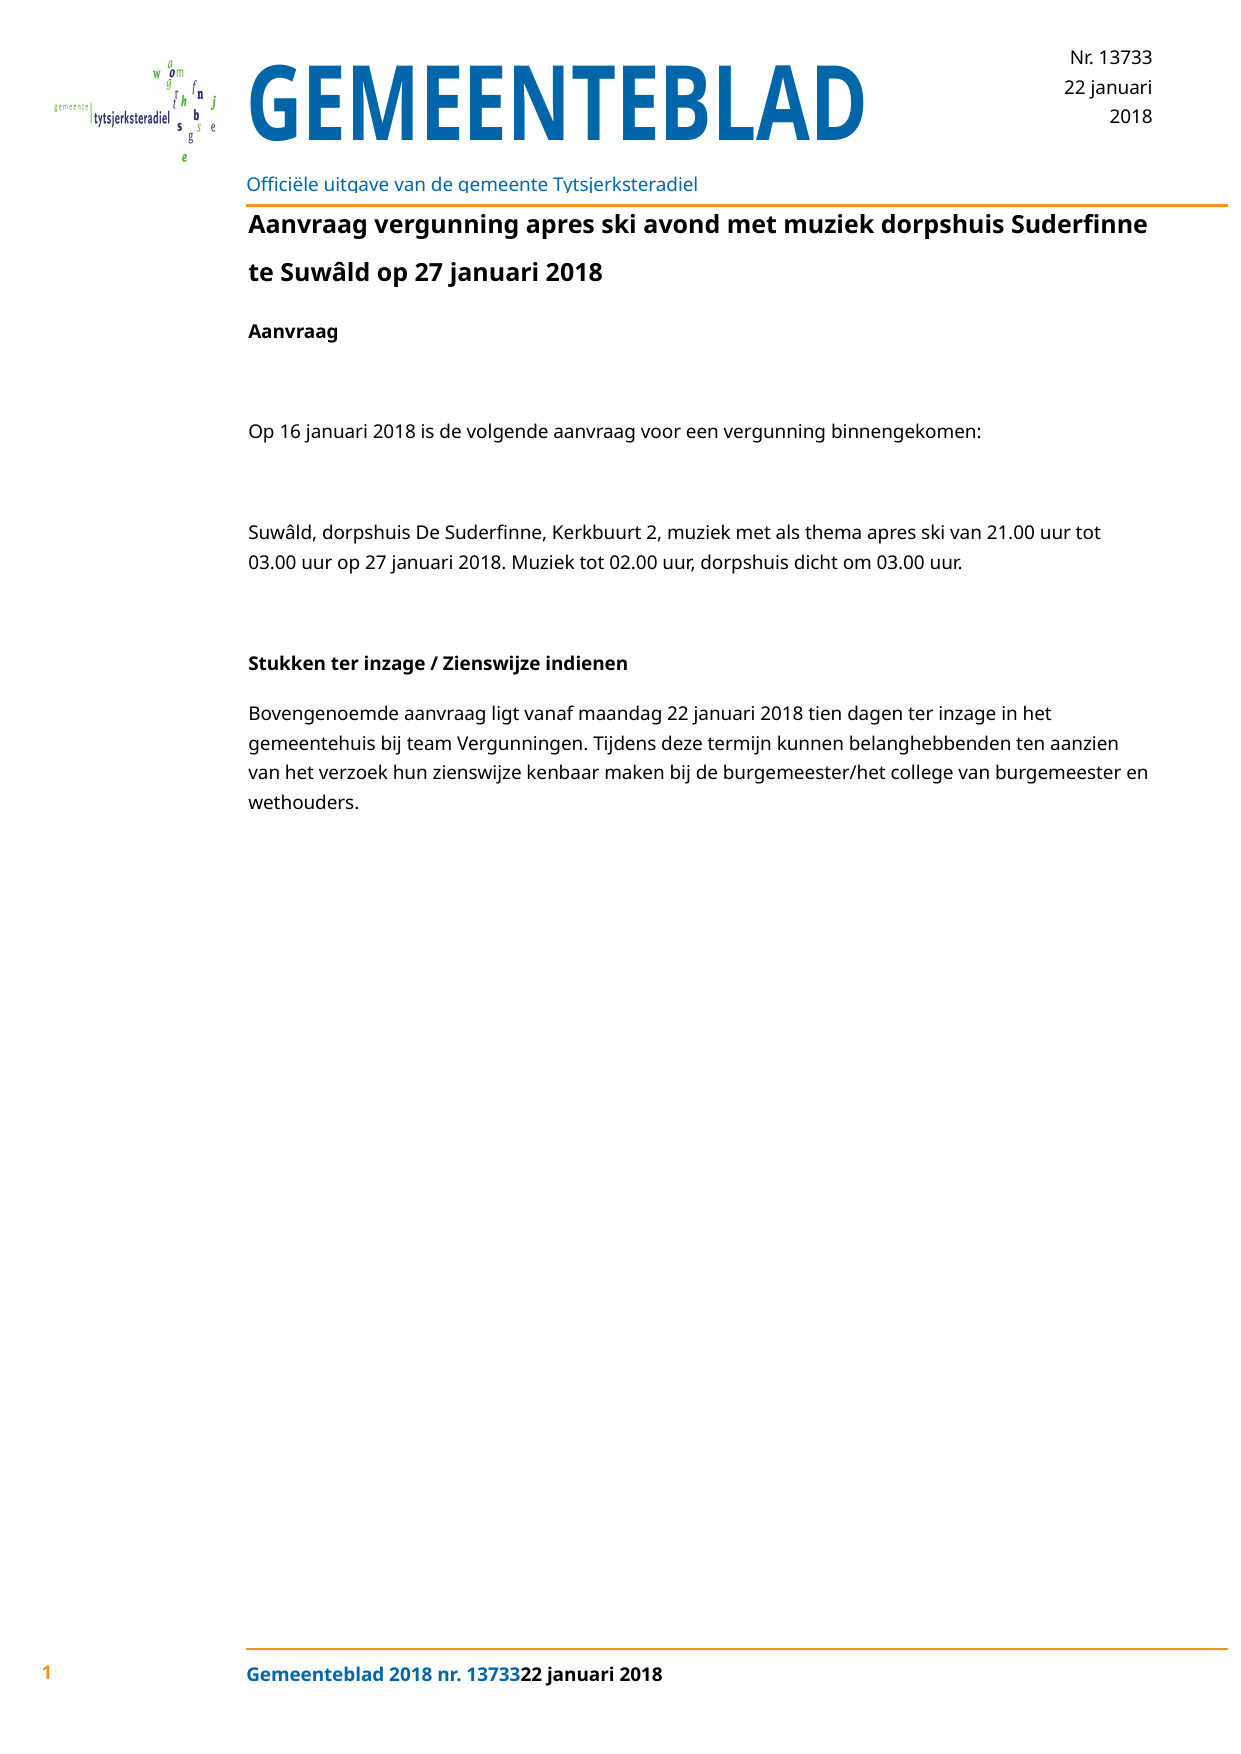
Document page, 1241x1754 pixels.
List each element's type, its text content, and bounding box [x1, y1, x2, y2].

text Stukken ter inzage / Zienswijze indienen [248, 650, 1152, 676]
text Op 16 januari 2018 is de volgende aanvraag voor een vergunning binnengekomen: [248, 419, 1152, 444]
text Aanvraag [248, 318, 1152, 344]
text Suwâld, dorpshuis De Suderfinne, Kerkbuurt 2, muziek met als thema apres ski van 21.00 uur tot 03.00 uur op 27 januari 2018. Muziek tot 02.00 uur, dorpshuis dicht om 03.00 uur. [248, 519, 1152, 575]
picture [41, 47, 231, 172]
text Aanvraag vergunning apres ski avond met muziek dorpshuis Suderfinne te Suwâld op 27 januari 2018 [248, 207, 1152, 288]
text Bovengenoemde aanvraag ligt vanaf maandag 22 januari 2018 tien dagen ter inzage in het gemeentehuis bij team Vergunningen. Tijdens deze termijn kunnen belanghebbenden ten aanzien van het verzoek hun zienswijze kenbaar maken bij de burge­meester/het college van burgemeester en wethouders. [248, 700, 1152, 815]
